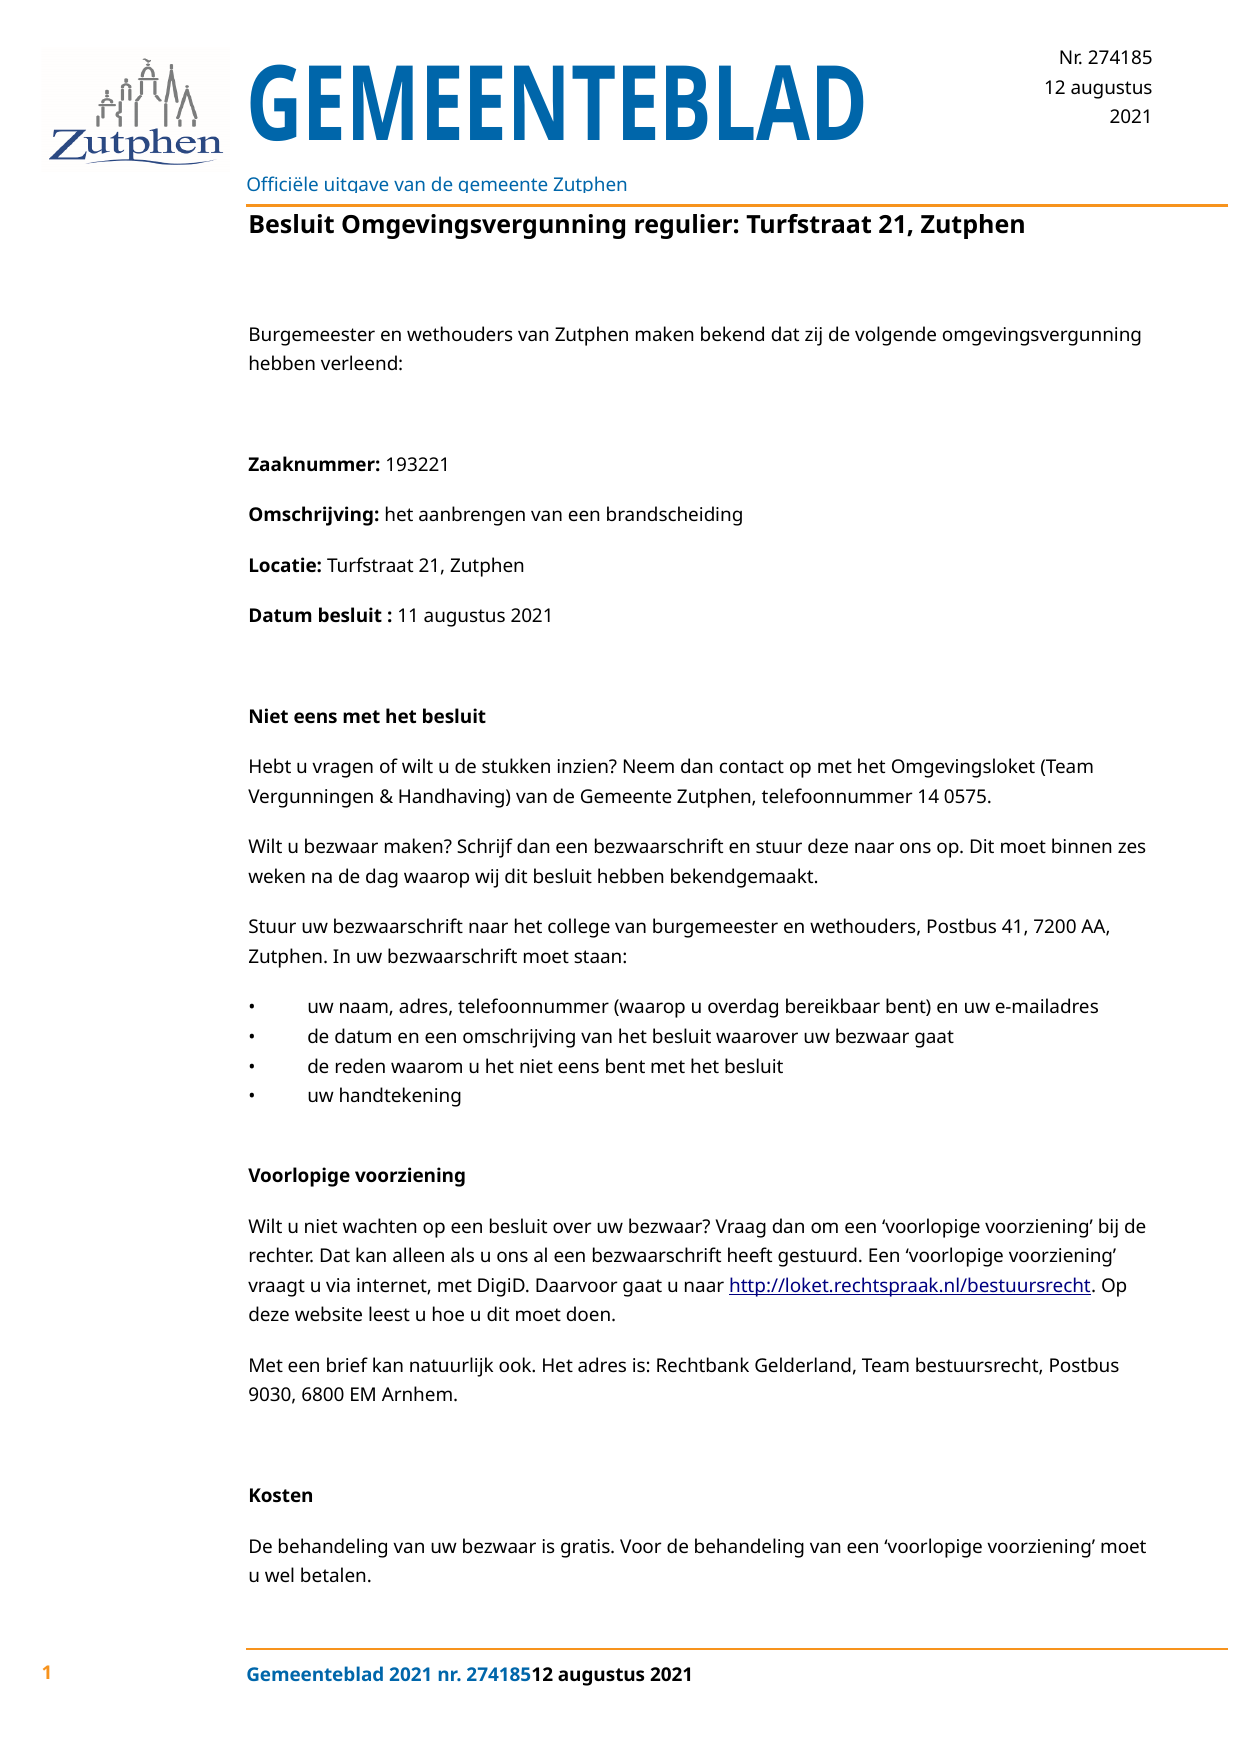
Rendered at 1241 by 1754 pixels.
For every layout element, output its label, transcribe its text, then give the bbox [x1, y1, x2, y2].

text Datum besluit : 11 augustus 2021 [248, 602, 1152, 628]
text Hebt u vragen of wilt u de stukken inzien? Neem dan contact op met het Omgevingsloket (Team Vergunningen & Handhaving) van de Gemeente Zutphen, telefoonnummer 14 0575. [248, 754, 1152, 809]
list uw naam, adres, telefoonnummer (waarop u overdag bereikbaar bent) en uw e-mailadres [248, 994, 1152, 1019]
text Kosten [248, 1482, 1152, 1508]
text Burgemeester en wethouders van Zutphen maken bekend dat zij de volgende omgevingsvergunning hebben verleend: [248, 321, 1152, 376]
text Zaaknummer: 193221 [248, 451, 1152, 477]
text Wilt u niet wachten op een besluit over uw bezwaar? Vraag dan om een ‘voorlopige voorziening’ bij de rechter. Dat kan alleen als u ons al een bezwaarschrift heeft gestuurd. Een ‘voorlopige voorziening’ vraagt u via internet, met DigiD. Daarvoor gaat u naar http://loket.rechtspraak.nl/bestuursrecht. Op deze website leest u hoe u dit moet doen. [248, 1213, 1152, 1327]
text Besluit Omgevingsvergunning regulier: Turfstraat 21, Zutphen [248, 207, 1152, 241]
text Wilt u bezwaar maken? Schrijf dan een bezwaarschrift en stuur deze naar ons op. Dit moet binnen zes weken na de dag waarop wij dit besluit hebben bekendgemaakt. [248, 834, 1152, 889]
list de reden waarom u het niet eens bent met het besluit [248, 1053, 1152, 1078]
text Omschrijving: het aanbrengen van een brandscheiding [248, 502, 1152, 527]
text Niet eens met het besluit [248, 703, 1152, 729]
text Locatie: Turfstraat 21, Zutphen [248, 552, 1152, 578]
text Stuur uw bezwaarschrift naar het college van burgemeester en wethouders, Postbus 41, 7200 AA, Zutphen. In uw bezwaarschrift moet staan: [248, 914, 1152, 969]
list uw handtekening [248, 1082, 1152, 1108]
picture [41, 47, 231, 172]
text Met een brief kan natuurlijk ook. Het adres is: Rechtbank Gelderland, Team bestuursrecht, Postbus 9030, 6800 EM Arnhem. [248, 1352, 1152, 1407]
text Voorlopige voorziening [248, 1162, 1152, 1188]
text De behandeling van uw bezwaar is gratis. Voor de behandeling van een ‘voorlopige voorziening’ moet u wel betalen. [248, 1533, 1152, 1588]
list de datum en een omschrijving van het besluit waarover uw bezwaar gaat [248, 1023, 1152, 1049]
